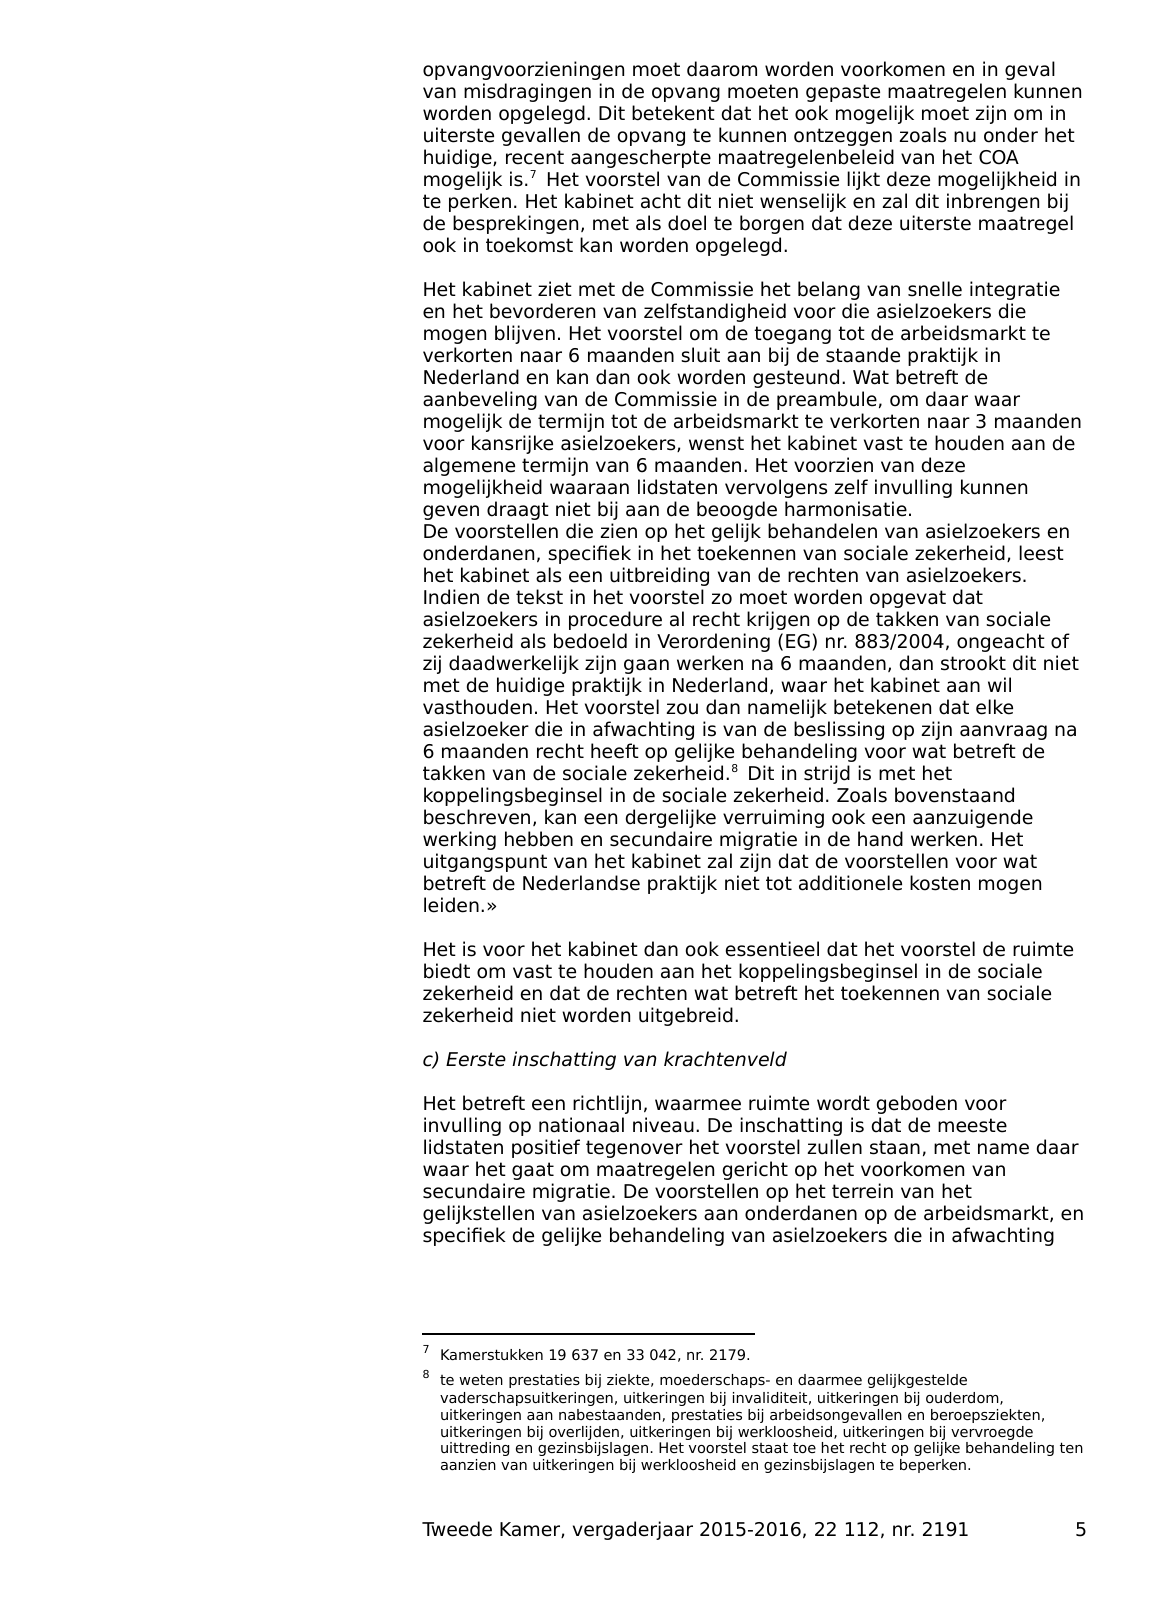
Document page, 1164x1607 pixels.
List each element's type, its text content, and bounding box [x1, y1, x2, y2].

text De voorstellen die zien op het gelijk behandelen van asielzoekers en onderdanen, specifiek in het toekennen van sociale zekerheid, leest het kabinet als een uitbreiding van de rechten van asielzoekers. Indien de tekst in het voorstel zo moet worden opgevat dat asielzoekers in procedure al recht krijgen op de takken van sociale zekerheid als bedoeld in Verordening (EG) nr. 883/2004, ongeacht of zij daadwerkelijk zijn gaan werken na 6 maanden, dan strookt dit niet met de huidige praktijk in Nederland, waar het kabinet aan wil vasthouden. Het voorstel zou dan namelijk betekenen dat elke asielzoeker die in afwachting is van de beslissing op zijn aanvraag na 6 maanden recht heeft op gelijke behandeling voor wat betreft de takken van de sociale zekerheid. Dit in strijd is met het koppelingsbeginsel in de sociale zekerheid. Zoals bovenstaand beschreven, kan een dergelijke verruiming ook een aanzuigende werking hebben en secundaire migratie in de hand werken. Het uitgangspunt van het kabinet zal zijn dat de voorstellen voor wat betreft de Nederlandse praktijk niet tot additionele kosten mogen leiden.» [422, 521, 1087, 916]
text Het betreft een richtlijn, waarmee ruimte wordt geboden voor invulling op nationaal niveau. De inschatting is dat de meeste lidstaten positief tegenover het voorstel zullen staan, met name daar waar het gaat om maatregelen gericht op het voorkomen van secundaire migratie. De voorstellen op het terrein van het gelijkstellen van asielzoekers aan onderdanen op de arbeidsmarkt, en specifiek de gelijke behandeling van asielzoekers die in afwachting [422, 1093, 1087, 1247]
text te weten prestaties bij ziekte, moederschaps- en daarmee gelijkgestelde vaderschapsuitkeringen, uitkeringen bij invaliditeit, uitkeringen bij ouderdom, uitkeringen aan nabestaanden, prestaties bij arbeidsongevallen en beroepsziekten, uitkeringen bij overlijden, uitkeringen bij werkloosheid, uitkeringen bij vervroegde uittreding en gezinsbijslagen. Het voorstel staat toe het recht op gelijke behandeling ten aanzien van uitkeringen bij werkloosheid en gezinsbijslagen te beperken. [422, 1368, 1087, 1474]
text Het is voor het kabinet dan ook essentieel dat het voorstel de ruimte biedt om vast te houden aan het koppelingsbeginsel in de sociale zekerheid en dat de rechten wat betreft het toekennen van sociale zekerheid niet worden uitgebreid. [422, 939, 1087, 1027]
text opvangvoorzieningen moet daarom worden voorkomen en in geval van misdragingen in de opvang moeten gepaste maatregelen kunnen worden opgelegd. Dit betekent dat het ook mogelijk moet zijn om in uiterste gevallen de opvang te kunnen ontzeggen zoals nu onder het huidige, recent aangescherpte maatregelenbeleid van het COA mogelijk is. Het voorstel van de Commissie lijkt deze mogelijkheid in te perken. Het kabinet acht dit niet wenselijk en zal dit inbrengen bij de besprekingen, met als doel te borgen dat deze uiterste maatregel ook in toekomst kan worden opgelegd. [422, 59, 1087, 257]
subtitle c) Eerste inschatting van krachtenveld [422, 1049, 1087, 1071]
text Het kabinet ziet met de Commissie het belang van snelle integratie en het bevorderen van zelfstandigheid voor die asielzoekers die mogen blijven. Het voorstel om de toegang tot de arbeidsmarkt te verkorten naar 6 maanden sluit aan bij de staande praktijk in Nederland en kan dan ook worden gesteund. Wat betreft de aanbeveling van de Commissie in de preambule, om daar waar mogelijk de termijn tot de arbeidsmarkt te verkorten naar 3 maanden voor kansrijke asielzoekers, wenst het kabinet vast te houden aan de algemene termijn van 6 maanden. Het voorzien van deze mogelijkheid waaraan lidstaten vervolgens zelf invulling kunnen geven draagt niet bij aan de beoogde harmonisatie. [422, 279, 1087, 521]
text Kamerstukken 19 637 en 33 042, nr. 2179. [422, 1343, 1087, 1365]
